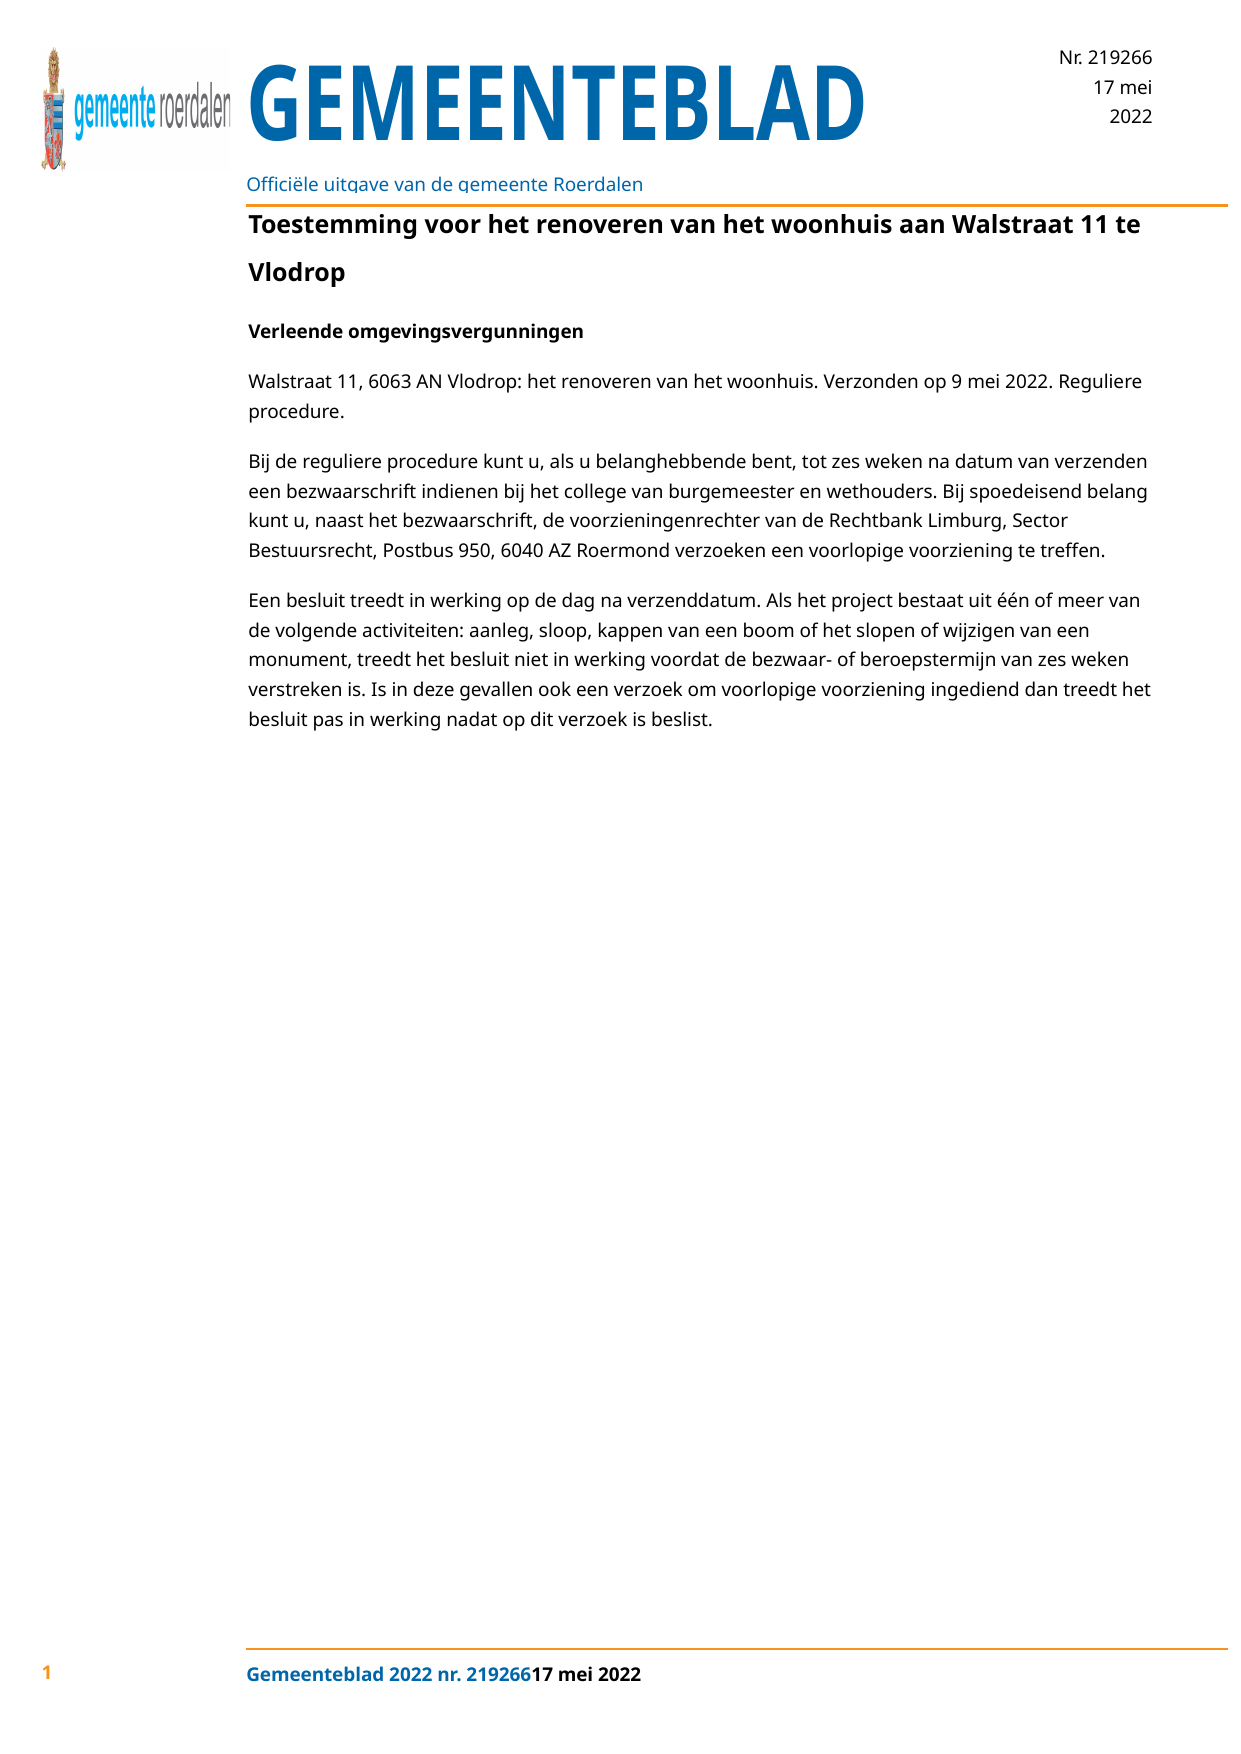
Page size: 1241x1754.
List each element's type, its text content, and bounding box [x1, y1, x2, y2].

text Walstraat 11, 6063 AN Vlodrop: het renoveren van het woonhuis. Verzonden op 9 mei 2022. Reguliere procedure. [248, 368, 1152, 424]
text Verleende omgevingsvergunningen [248, 318, 1152, 344]
picture [41, 47, 231, 172]
text Bij de reguliere procedure kunt u, als u belanghebbende bent, tot zes weken na datum van verzenden een bezwaarschrift indienen bij het college van burgemeester en wethouders. Bij spoedeisend belang kunt u, naast het bezwaarschrift, de voorzieningenrechter van de Rechtbank Limburg, Sector Bestuursrecht, Postbus 950, 6040 AZ Roermond verzoeken een voorlopige voorziening te treffen. [248, 448, 1152, 563]
text Toestemming voor het renoveren van het woonhuis aan Walstraat 11 te Vlodrop [248, 207, 1152, 288]
text Een besluit treedt in werking op de dag na verzenddatum. Als het project bestaat uit één of meer van de volgende activiteiten: aanleg, sloop, kappen van een boom of het slopen of wijzigen van een monument, treedt het besluit niet in werking voordat de bezwaar- of beroepstermijn van zes weken verstreken is. Is in deze gevallen ook een verzoek om voorlopige voorziening ingediend dan treedt het besluit pas in werking nadat op dit verzoek is beslist. [248, 587, 1152, 732]
